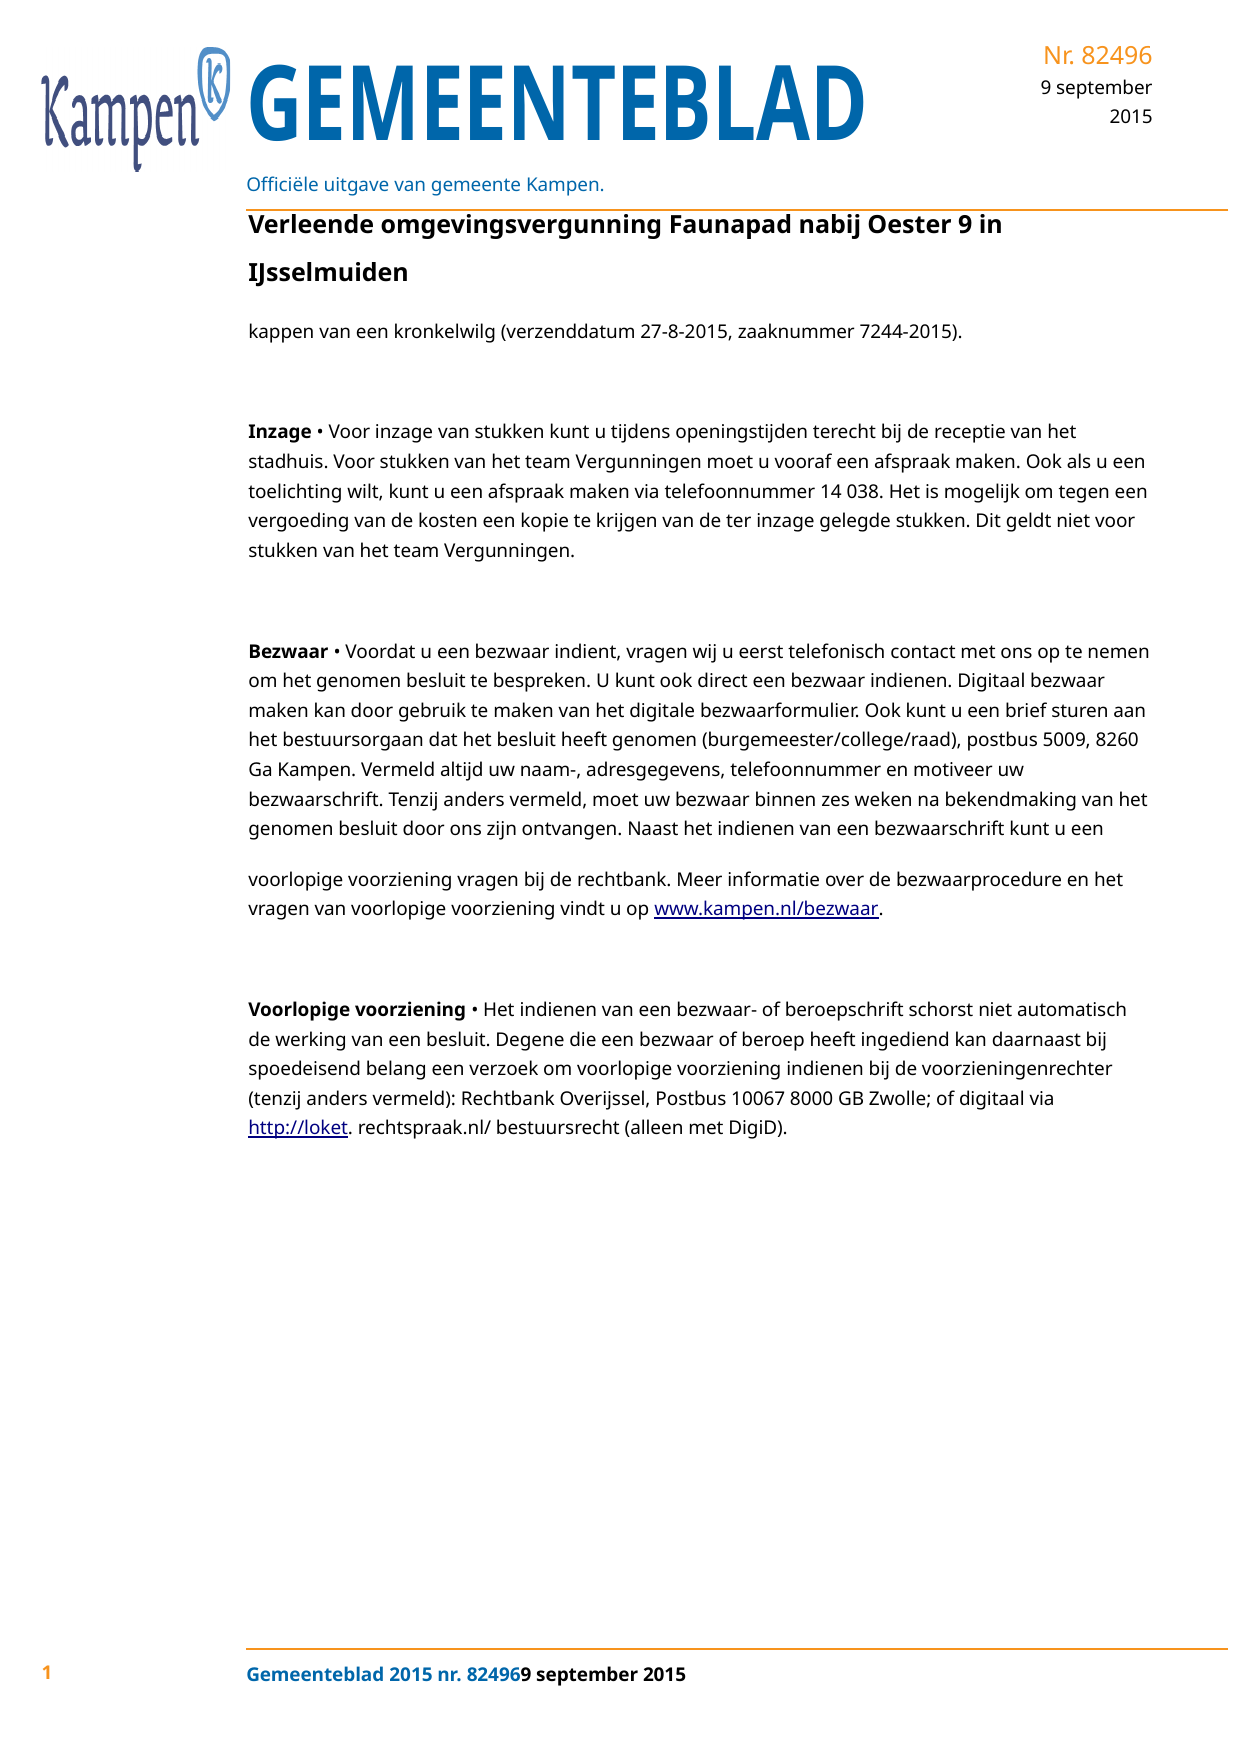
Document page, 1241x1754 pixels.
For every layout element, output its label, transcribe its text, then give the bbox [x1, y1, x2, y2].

text kappen van een kronkelwilg (verzenddatum 27-8-2015, zaaknummer 7244-2015). [248, 318, 1152, 344]
picture [41, 47, 231, 172]
text Verleende omgevingsvergunning Faunapad nabij Oester 9 in IJsselmuiden [248, 211, 1152, 288]
text Voorlopige voorziening • Het indienen van een bezwaar- of beroepschrift schorst niet automatisch de werking van een besluit. Degene die een bezwaar of beroep heeft ingediend kan daarnaast bij spoedeisend belang een verzoek om voorlopige voorziening indienen bij de voorzieningenrechter (tenzij anders vermeld): Rechtbank Overijssel, Postbus 10067 8000 GB Zwolle; of digitaal via http://loket. rechtspraak.nl/ bestuursrecht (alleen met DigiD). [248, 996, 1152, 1140]
text voorlopige voorziening vragen bij de rechtbank. Meer informatie over de bezwaarprocedure en het vragen van voorlopige voorziening vindt u op www.kampen.nl/bezwaar. [248, 866, 1152, 921]
text Bezwaar • Voordat u een bezwaar indient, vragen wij u eerst telefonisch contact met ons op te nemen om het genomen besluit te bespreken. U kunt ook direct een bezwaar indienen. Digitaal bezwaar maken kan door gebruik te maken van het digitale bezwaarformulier. Ook kunt u een brief sturen aan het bestuursorgaan dat het besluit heeft genomen (burgemeester/college/raad), postbus 5009, 8260 Ga Kampen. Vermeld altijd uw naam-, adresgegevens, telefoonnummer en motiveer uw bezwaarschrift. Tenzij anders vermeld, moet uw bezwaar binnen zes weken na bekendmaking van het genomen besluit door ons zijn ontvangen. Naast het indienen van een bezwaarschrift kunt u een [248, 638, 1152, 841]
text Inzage • Voor inzage van stukken kunt u tijdens openingstijden terecht bij de receptie van het stadhuis. Voor stukken van het team Vergunningen moet u vooraf een afspraak maken. Ook als u een toelichting wilt, kunt u een afspraak maken via telefoonnummer 14 038. Het is mogelijk om tegen een vergoeding van de kosten een kopie te krijgen van de ter inzage gelegde stukken. Dit geldt niet voor stukken van het team Vergunningen. [248, 419, 1152, 563]
